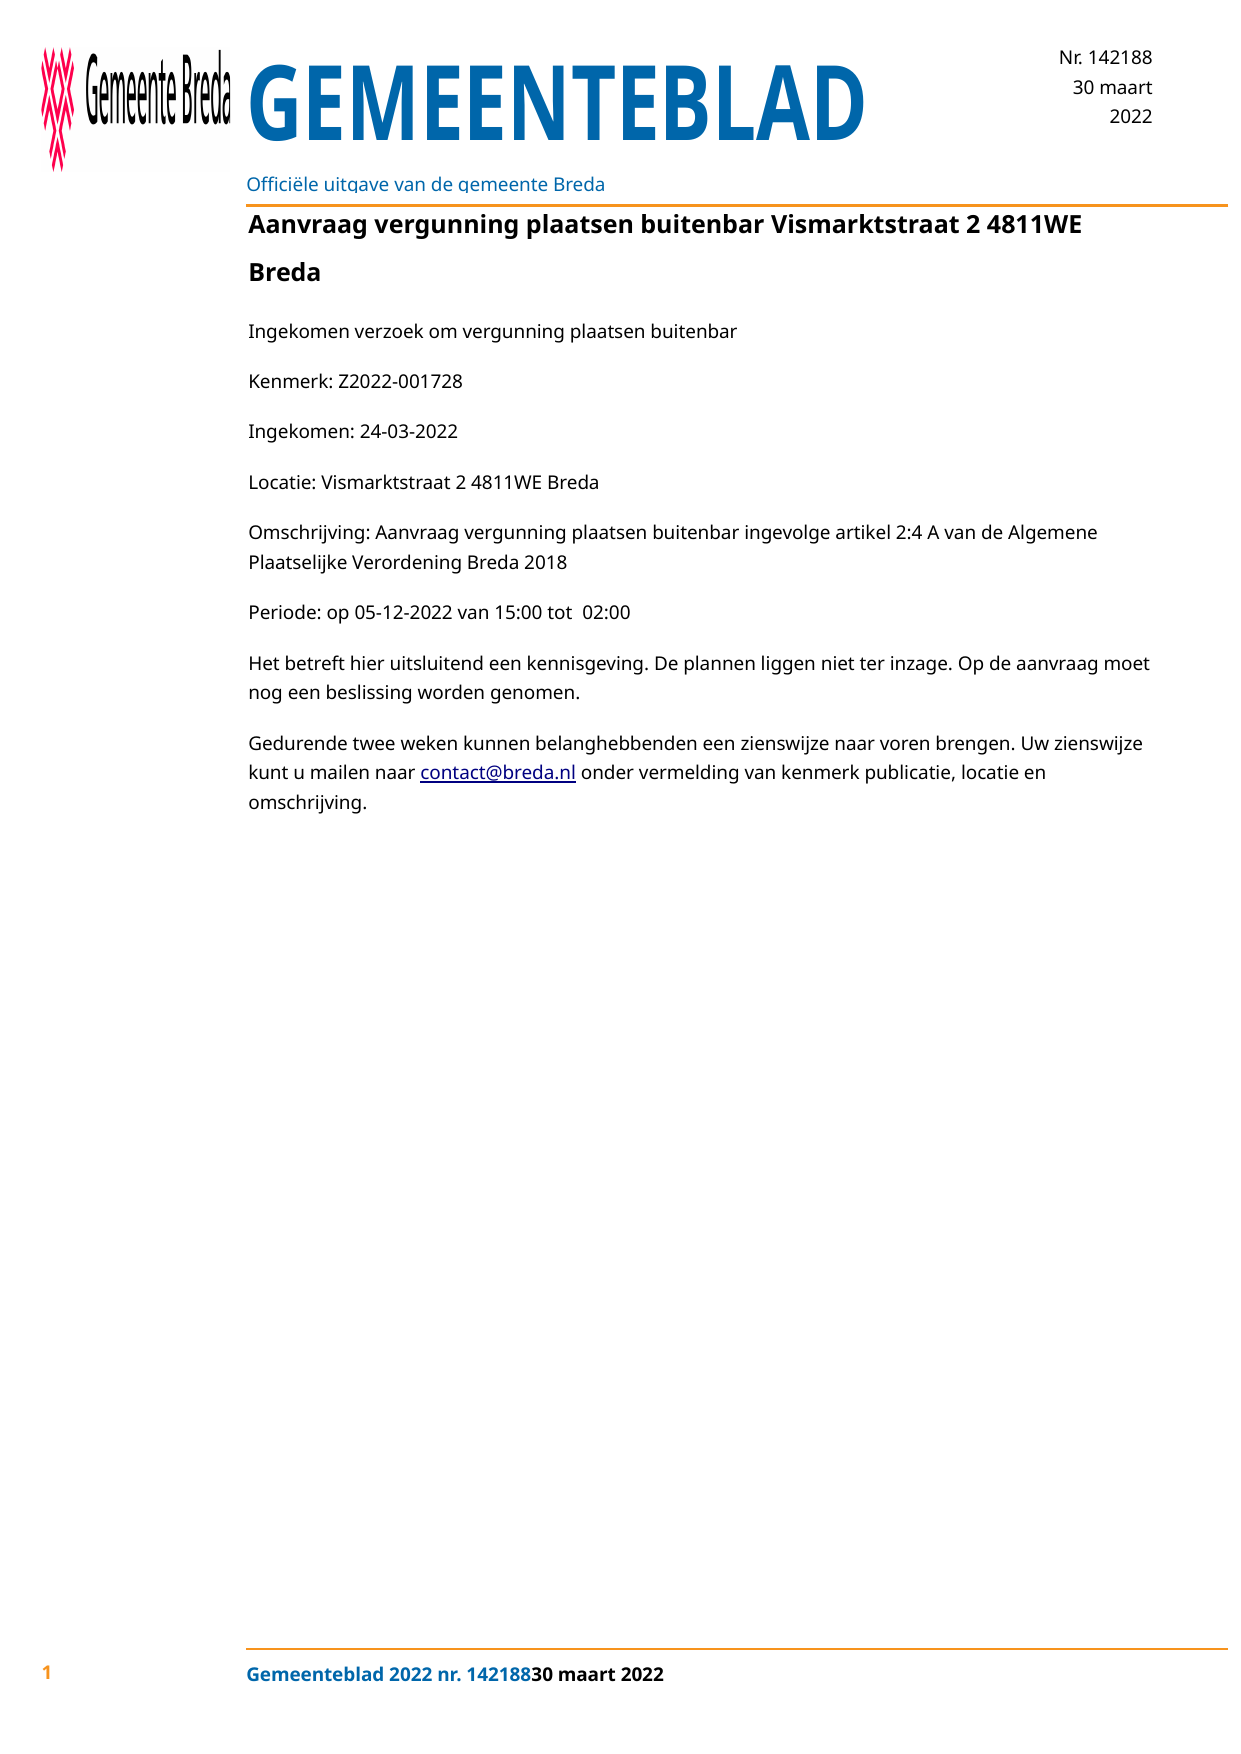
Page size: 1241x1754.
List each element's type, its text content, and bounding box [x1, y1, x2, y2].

text Kenmerk: Z2022-001728 [248, 368, 1152, 394]
text Ingekomen: 24-03-2022 [248, 419, 1152, 444]
picture [41, 47, 231, 172]
text Het betreft hier uitsluitend een kennisgeving. De plannen liggen niet ter inzage. Op de aanvraag moet nog een beslissing worden genomen. [248, 650, 1152, 705]
text Gedurende twee weken kunnen belanghebbenden een zienswijze naar voren brengen. Uw zienswijze kunt u mailen naar contact@breda.nl onder vermelding van kenmerk publicatie, locatie en omschrijving. [248, 730, 1152, 815]
text Ingekomen verzoek om vergunning plaatsen buitenbar [248, 318, 1152, 344]
text Aanvraag vergunning plaatsen buitenbar Vismarktstraat 2 4811WE Breda [248, 207, 1152, 288]
text Locatie: Vismarktstraat 2 4811WE Breda [248, 469, 1152, 495]
text Omschrijving: Aanvraag vergunning plaatsen buitenbar ingevolge artikel 2:4 A van de Algemene Plaatselijke Verordening Breda 2018 [248, 519, 1152, 575]
text Periode: op 05-12-2022 van 15:00 tot 02:00 [248, 599, 1152, 625]
